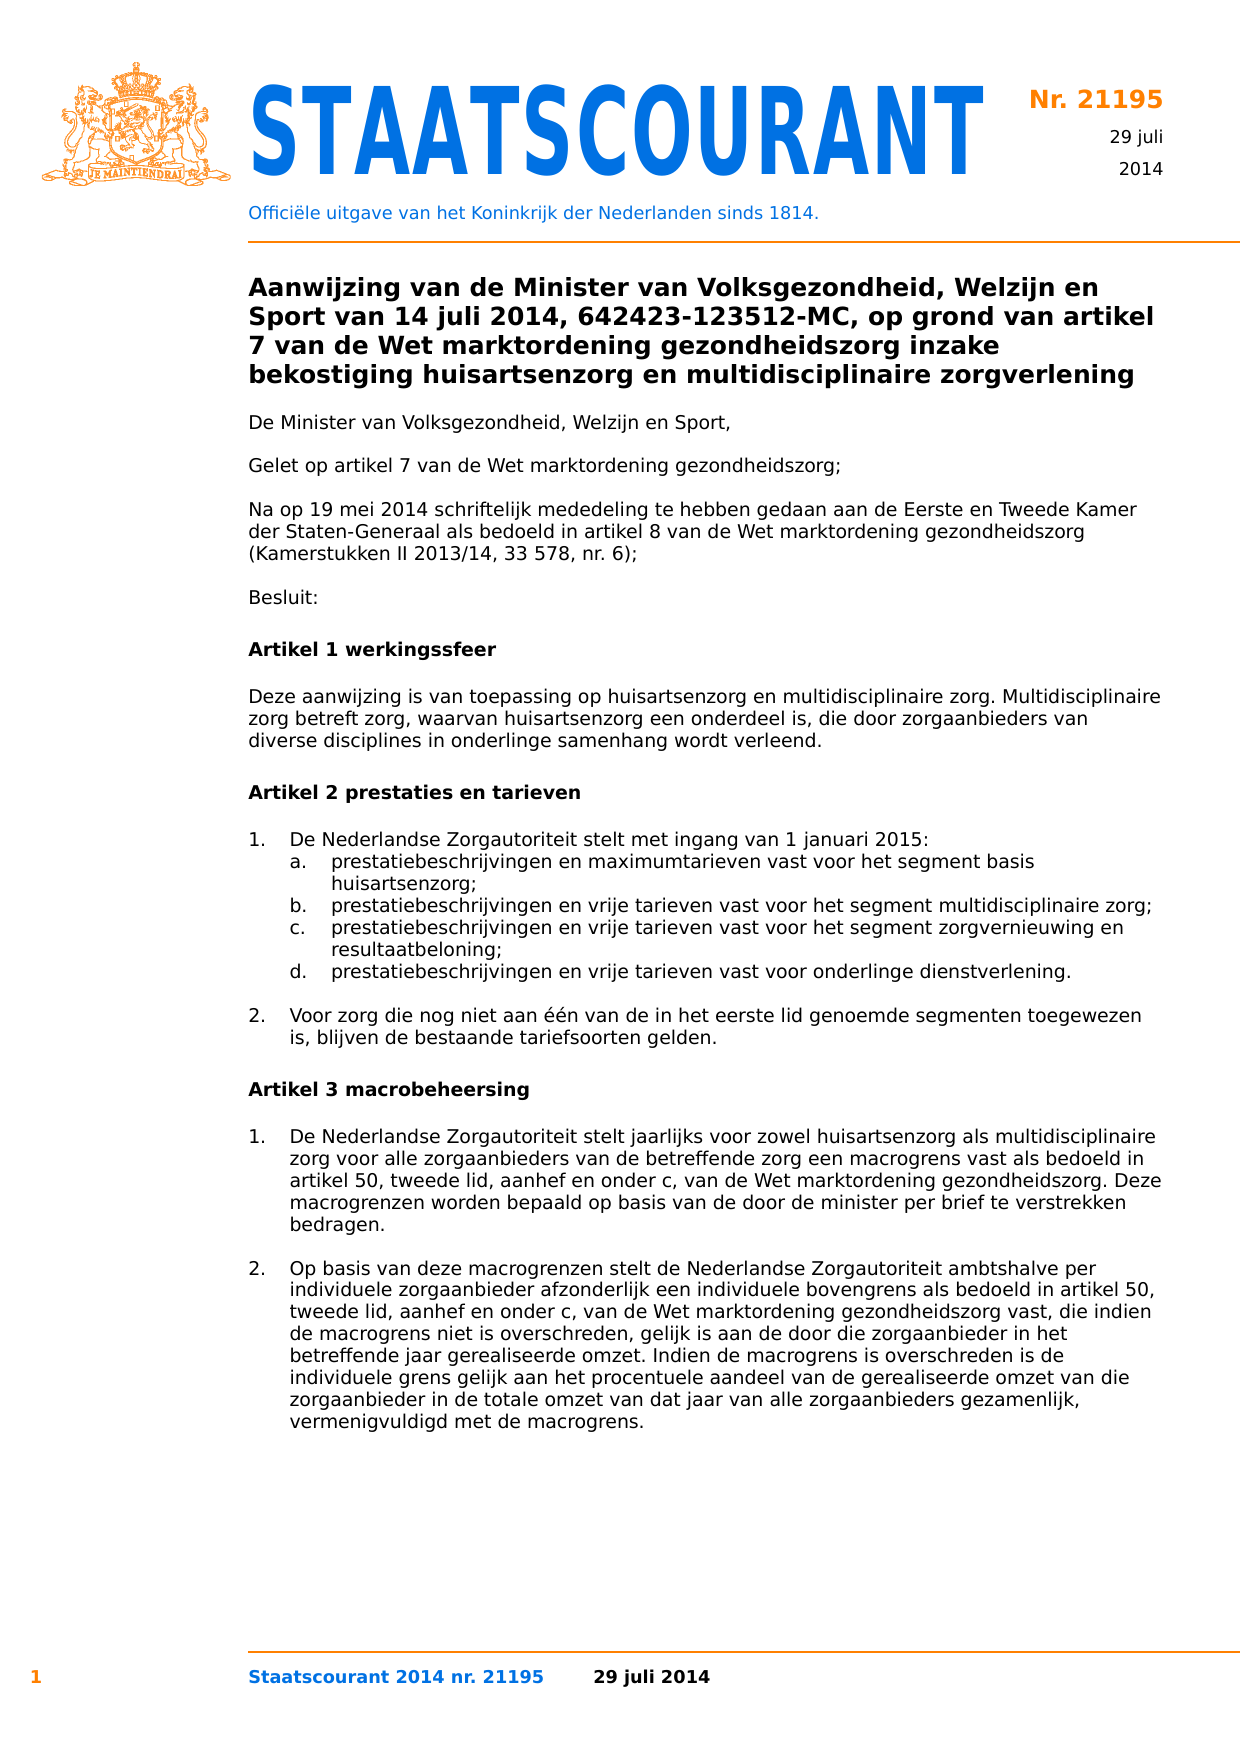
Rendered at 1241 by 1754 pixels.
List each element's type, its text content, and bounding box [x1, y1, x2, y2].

table_header Nr. 21195 [998, 62, 1240, 121]
table_cell 29 juli [998, 121, 1240, 153]
table_header STAATSCOURANT [248, 62, 998, 203]
subtitle Artikel 3 macrobeheersing [248, 1079, 1163, 1101]
text Deze aanwijzing is van toepassing op huisartsenzorg en multidisciplinaire zorg. Multidisciplinaire zorg betreft zorg, waarvan huisartsenzorg een onderdeel is, die door zorgaanbieders van diverse disciplines in onderlinge samenhang wordt verleend. [248, 686, 1163, 752]
text Besluit: [248, 587, 1163, 609]
table_cell 2014 [998, 153, 1240, 203]
table_cell Officiële uitgave van het Koninkrijk der Nederlanden sinds 1814. [248, 203, 1240, 241]
subtitle Artikel 2 prestaties en tarieven [248, 782, 1163, 804]
text 2. Voor zorg die nog niet aan één van de in het eerste lid genoemde segmenten toegewezen is, blijven de bestaande tariefsoorten gelden. [248, 1005, 1163, 1049]
text Na op 19 mei 2014 schriftelijk mededeling te hebben gedaan aan de Eerste en Tweede Kamer der Staten-Generaal als bedoeld in artikel 8 van de Wet marktordening gezondheidszorg (Kamerstukken II 2013/14, 33 578, nr. 6); [248, 499, 1163, 565]
text b. prestatiebeschrijvingen en vrije tarieven vast voor het segment multidisciplinaire zorg; [289, 895, 1163, 917]
subtitle Artikel 1 werkingssfeer [248, 639, 1163, 661]
text a. prestatiebeschrijvingen en maximumtarieven vast voor het segment basis huisartsenzorg; [289, 851, 1163, 895]
picture [41, 62, 231, 186]
text d. prestatiebeschrijvingen en vrije tarieven vast voor onderlinge dienstverlening. [289, 961, 1163, 983]
text 2. Op basis van deze macrogrenzen stelt de Nederlandse Zorgautoriteit ambtshalve per individuele zorgaanbieder afzonderlijk een individuele bovengrens als bedoeld in artikel 50, tweede lid, aanhef en onder c, van de Wet marktordening gezondheidszorg vast, die indien de macrogrens niet is overschreden, gelijk is aan de door die zorgaanbieder in het betreffende jaar gerealiseerde omzet. Indien de macrogrens is overschreden is de individuele grens gelijk aan het procentuele aandeel van de gerealiseerde omzet van die zorgaanbieder in de totale omzet van dat jaar van alle zorgaanbieders gezamenlijk, vermenigvuldigd met de macrogrens. [248, 1257, 1163, 1433]
text 1. De Nederlandse Zorgautoriteit stelt met ingang van 1 januari 2015: [248, 829, 1163, 851]
text De Minister van Volksgezondheid, Welzijn en Sport, [248, 412, 1163, 433]
text 1. De Nederlandse Zorgautoriteit stelt jaarlijks voor zowel huisartsenzorg als multidisciplinaire zorg voor alle zorgaanbieders van de betreffende zorg een macrogrens vast als bedoeld in artikel 50, tweede lid, aanhef en onder c, van de Wet marktordening gezondheidszorg. Deze macrogrenzen worden bepaald op basis van de door de minister per brief te verstrekken bedragen. [248, 1126, 1163, 1236]
subtitle Aanwijzing van de Minister van Volksgezondheid, Welzijn en Sport van 14 juli 2014, 642423-123512-MC, op grond van artikel 7 van de Wet marktordening gezondheidszorg inzake bekostiging huisartsenzorg en multidisciplinaire zorgverlening [248, 273, 1163, 390]
text Gelet op artikel 7 van de Wet marktordening gezondheidszorg; [248, 455, 1163, 477]
table_header [25, 62, 248, 241]
text c. prestatiebeschrijvingen en vrije tarieven vast voor het segment zorgvernieuwing en resultaatbeloning; [289, 917, 1163, 961]
